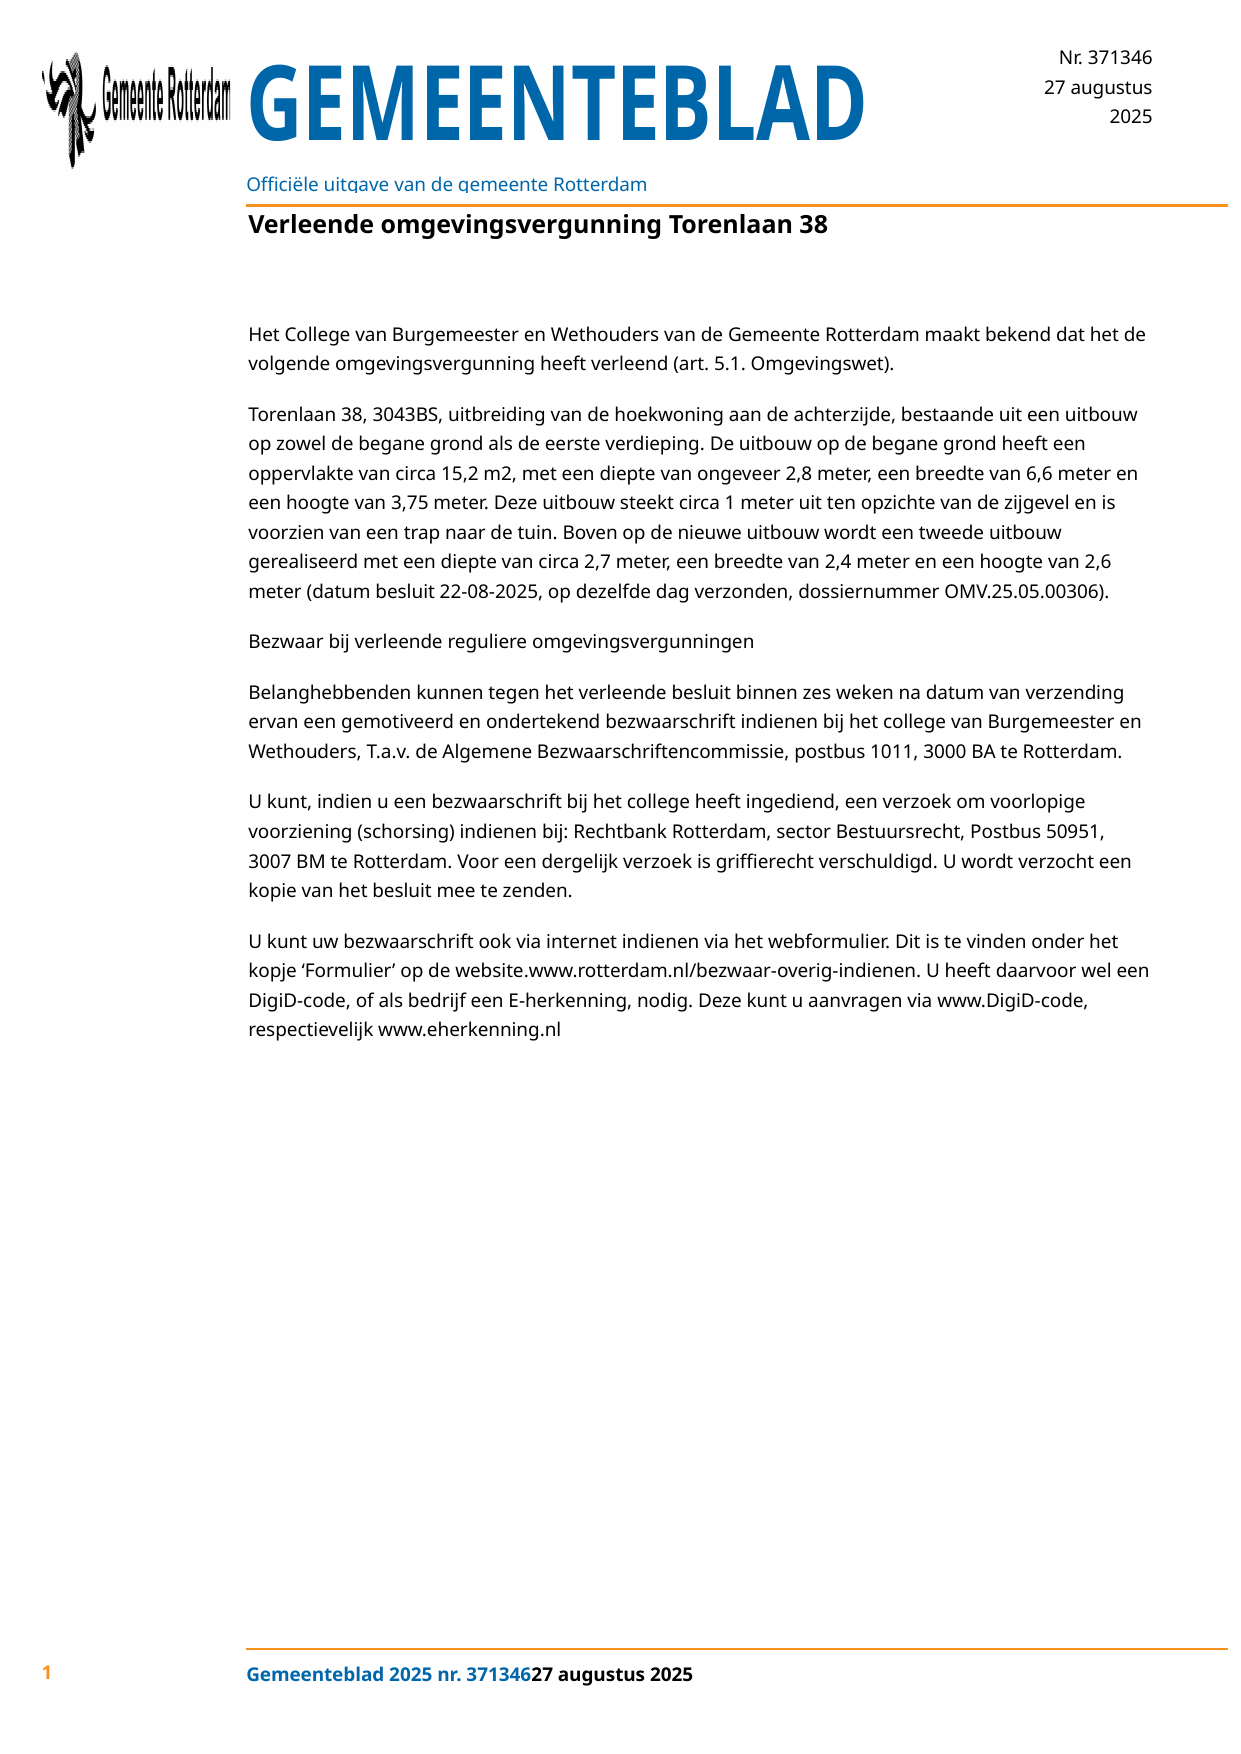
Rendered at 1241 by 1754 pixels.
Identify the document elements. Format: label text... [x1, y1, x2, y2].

text Belanghebbenden kunnen tegen het verleende besluit binnen zes weken na datum van verzending ervan een gemotiveerd en ondertekend bezwaarschrift indienen bij het college van Burgemeester en Wethouders, T.a.v. de Algemene Bezwaarschriftencommissie, postbus 1011, 3000 BA te Rotterdam. [248, 679, 1152, 764]
text Bezwaar bij verleende reguliere omgevingsvergunningen [248, 629, 1152, 654]
picture [41, 47, 231, 172]
text U kunt uw bezwaarschrift ook via internet indienen via het webformulier. Dit is te vinden onder het kopje ‘Formulier’ op de website.www.rotterdam.nl/bezwaar-overig-indienen. U heeft daarvoor wel een DigiD-code, of als bedrijf een E-herkenning, nodig. Deze kunt u aanvragen via www.DigiD-code, respectievelijk www.eherkenning.nl [248, 928, 1152, 1042]
text Verleende omgevingsvergunning Torenlaan 38 [248, 207, 1152, 241]
text U kunt, indien u een bezwaarschrift bij het college heeft ingediend, een verzoek om voorlopige voorziening (schorsing) indienen bij: Rechtbank Rotterdam, sector Bestuursrecht, Postbus 50951, 3007 BM te Rotterdam. Voor een dergelijk verzoek is griffierecht verschuldigd. U wordt verzocht een kopie van het besluit mee te zenden. [248, 789, 1152, 903]
text Het College van Burgemeester en Wethouders van de Gemeente Rotterdam maakt bekend dat het de volgende omgevingsvergunning heeft verleend (art. 5.1. Omgevingswet). [248, 321, 1152, 376]
text Torenlaan 38, 3043BS, uitbreiding van de hoekwoning aan de achterzijde, bestaande uit een uitbouw op zowel de begane grond als de eerste verdieping. De uitbouw op de begane grond heeft een oppervlakte van circa 15,2 m2, met een diepte van ongeveer 2,8 meter, een breedte van 6,6 meter en een hoogte van 3,75 meter. Deze uitbouw steekt circa 1 meter uit ten opzichte van de zijgevel en is voorzien van een trap naar de tuin. Boven op de nieuwe uitbouw wordt een tweede uitbouw gerealiseerd met een diepte van circa 2,7 meter, een breedte van 2,4 meter en een hoogte van 2,6 meter (datum besluit 22-08-2025, op dezelfde dag verzonden, dossiernummer OMV.25.05.00306). [248, 401, 1152, 604]
